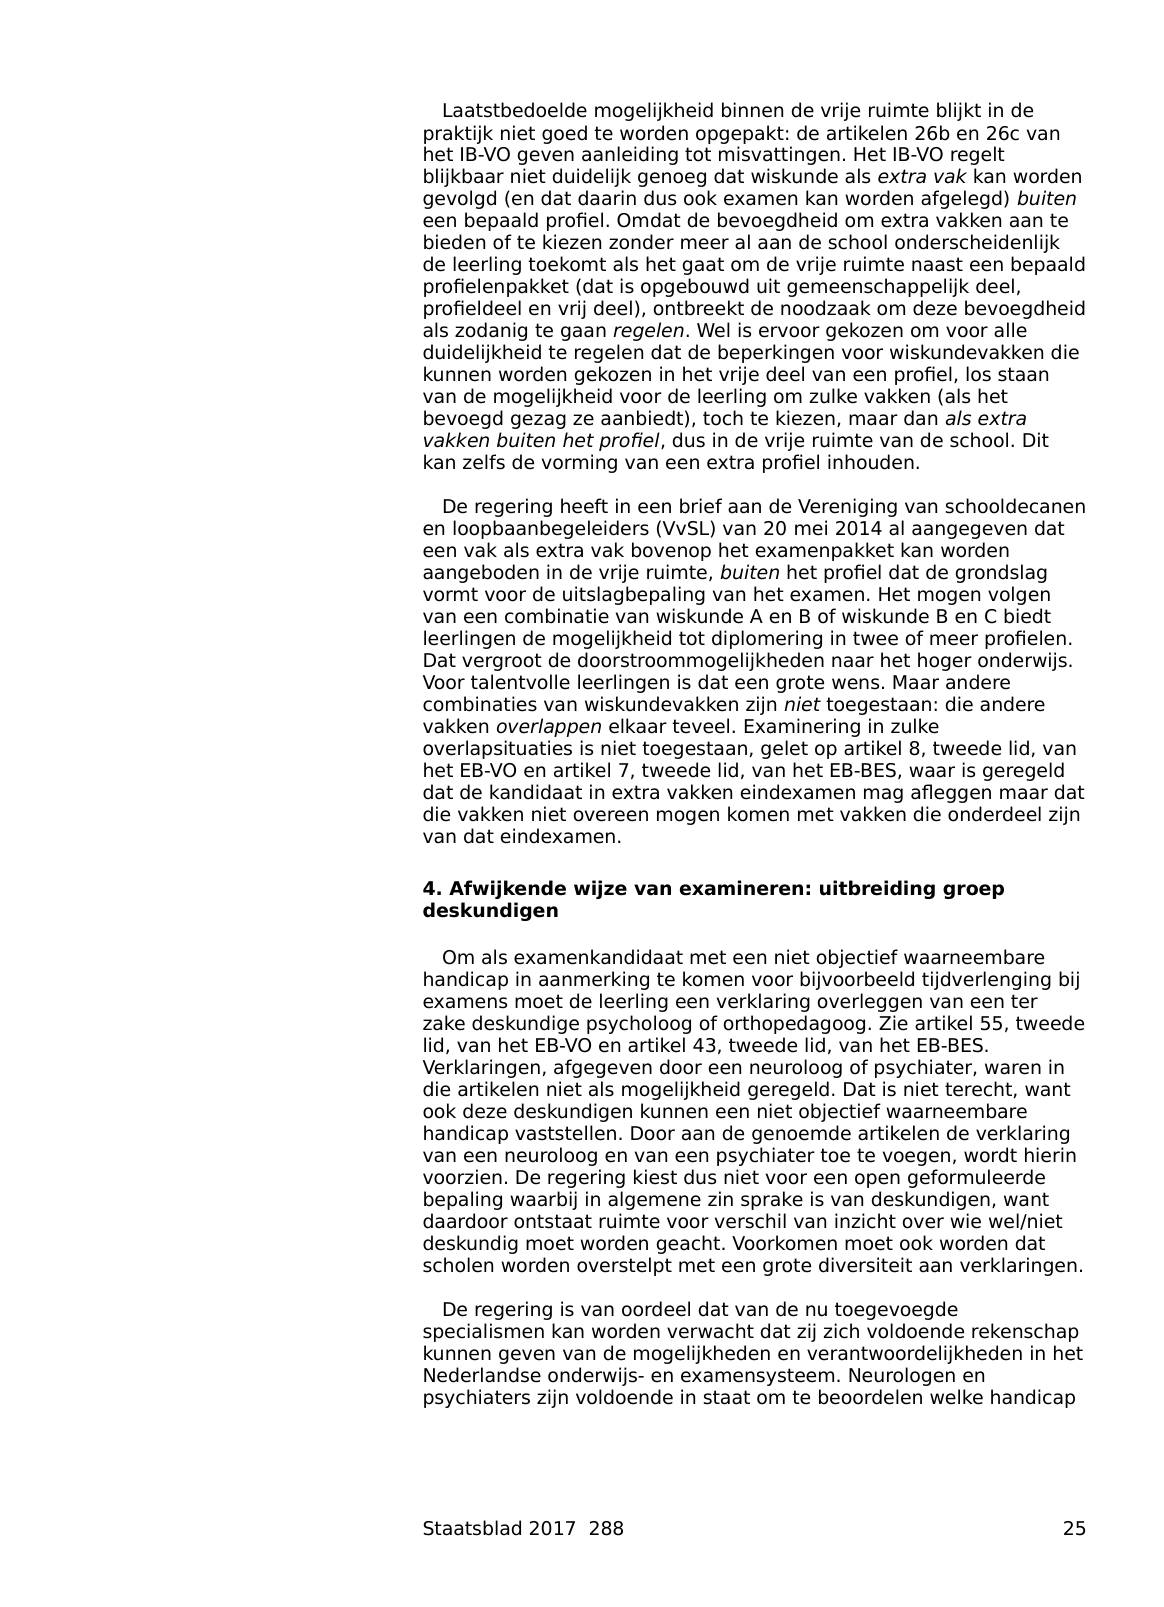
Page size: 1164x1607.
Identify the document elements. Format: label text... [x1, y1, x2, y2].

subtitle 4. Afwijkende wijze van examineren: uitbreiding groep deskundigen [422, 878, 1087, 922]
text Laatstbedoelde mogelijkheid binnen de vrije ruimte blijkt in de praktijk niet goed te worden opgepakt: de artikelen 26b en 26c van het IB-VO geven aanleiding tot misvattingen. Het IB-VO regelt blijkbaar niet duidelijk genoeg dat wiskunde als extra vak kan worden gevolgd (en dat daarin dus ook examen kan worden afgelegd) buiten een bepaald profiel. Omdat de bevoegdheid om extra vakken aan te bieden of te kiezen zonder meer al aan de school onderscheidenlijk de leerling toekomt als het gaat om de vrije ruimte naast een bepaald profielenpakket (dat is opgebouwd uit gemeenschappelijk deel, profieldeel en vrij deel), ontbreekt de noodzaak om deze bevoegdheid als zodanig te gaan regelen. Wel is ervoor gekozen om voor alle duidelijkheid te regelen dat de beperkingen voor wiskundevakken die kunnen worden gekozen in het vrije deel van een profiel, los staan van de mogelijkheid voor de leerling om zulke vakken (als het bevoegd gezag ze aanbiedt), toch te kiezen, maar dan als extra vakken buiten het profiel, dus in de vrije ruimte van de school. Dit kan zelfs de vorming van een extra profiel inhouden. [422, 100, 1087, 474]
text Om als examenkandidaat met een niet objectief waarneembare handicap in aanmerking te komen voor bijvoorbeeld tijdverlenging bij examens moet de leerling een verklaring overleggen van een ter zake deskundige psycholoog of orthopedagoog. Zie artikel 55, tweede lid, van het EB-VO en artikel 43, tweede lid, van het EB-BES. Verklaringen, afgegeven door een neuroloog of psychiater, waren in die artikelen niet als mogelijkheid geregeld. Dat is niet terecht, want ook deze deskundigen kunnen een niet objectief waarneembare handicap vaststellen. Door aan de genoemde artikelen de verklaring van een neuroloog en van een psychiater toe te voegen, wordt hierin voorzien. De regering kiest dus niet voor een open geformuleerde bepaling waarbij in algemene zin sprake is van deskundigen, want daardoor ontstaat ruimte voor verschil van inzicht over wie wel/niet deskundig moet worden geacht. Voorkomen moet ook worden dat scholen worden overstelpt met een grote diversiteit aan verklaringen. [422, 947, 1087, 1277]
text De regering heeft in een brief aan de Vereniging van schooldecanen en loopbaanbegeleiders (VvSL) van 20 mei 2014 al aangegeven dat een vak als extra vak bovenop het examenpakket kan worden aangeboden in de vrije ruimte, buiten het profiel dat de grondslag vormt voor de uitslagbepaling van het examen. Het mogen volgen van een combinatie van wiskunde A en B of wiskunde B en C biedt leerlingen de mogelijkheid tot diplomering in twee of meer profielen. Dat vergroot de doorstroommogelijkheden naar het hoger onderwijs. Voor talentvolle leerlingen is dat een grote wens. Maar andere combinaties van wiskundevakken zijn niet toegestaan: die andere vakken overlappen elkaar teveel. Examinering in zulke overlapsituaties is niet toegestaan, gelet op artikel 8, tweede lid, van het EB-VO en artikel 7, tweede lid, van het EB-BES, waar is geregeld dat de kandidaat in extra vakken eindexamen mag afleggen maar dat die vakken niet overeen mogen komen met vakken die onderdeel zijn van dat eindexamen. [422, 496, 1087, 848]
text De regering is van oordeel dat van de nu toegevoegde specialismen kan worden verwacht dat zij zich voldoende rekenschap kunnen geven van de mogelijkheden en verantwoordelijkheden in het Nederlandse onderwijs- en examensysteem. Neurologen en psychiaters zijn voldoende in staat om te beoordelen welke handicap [422, 1299, 1087, 1409]
